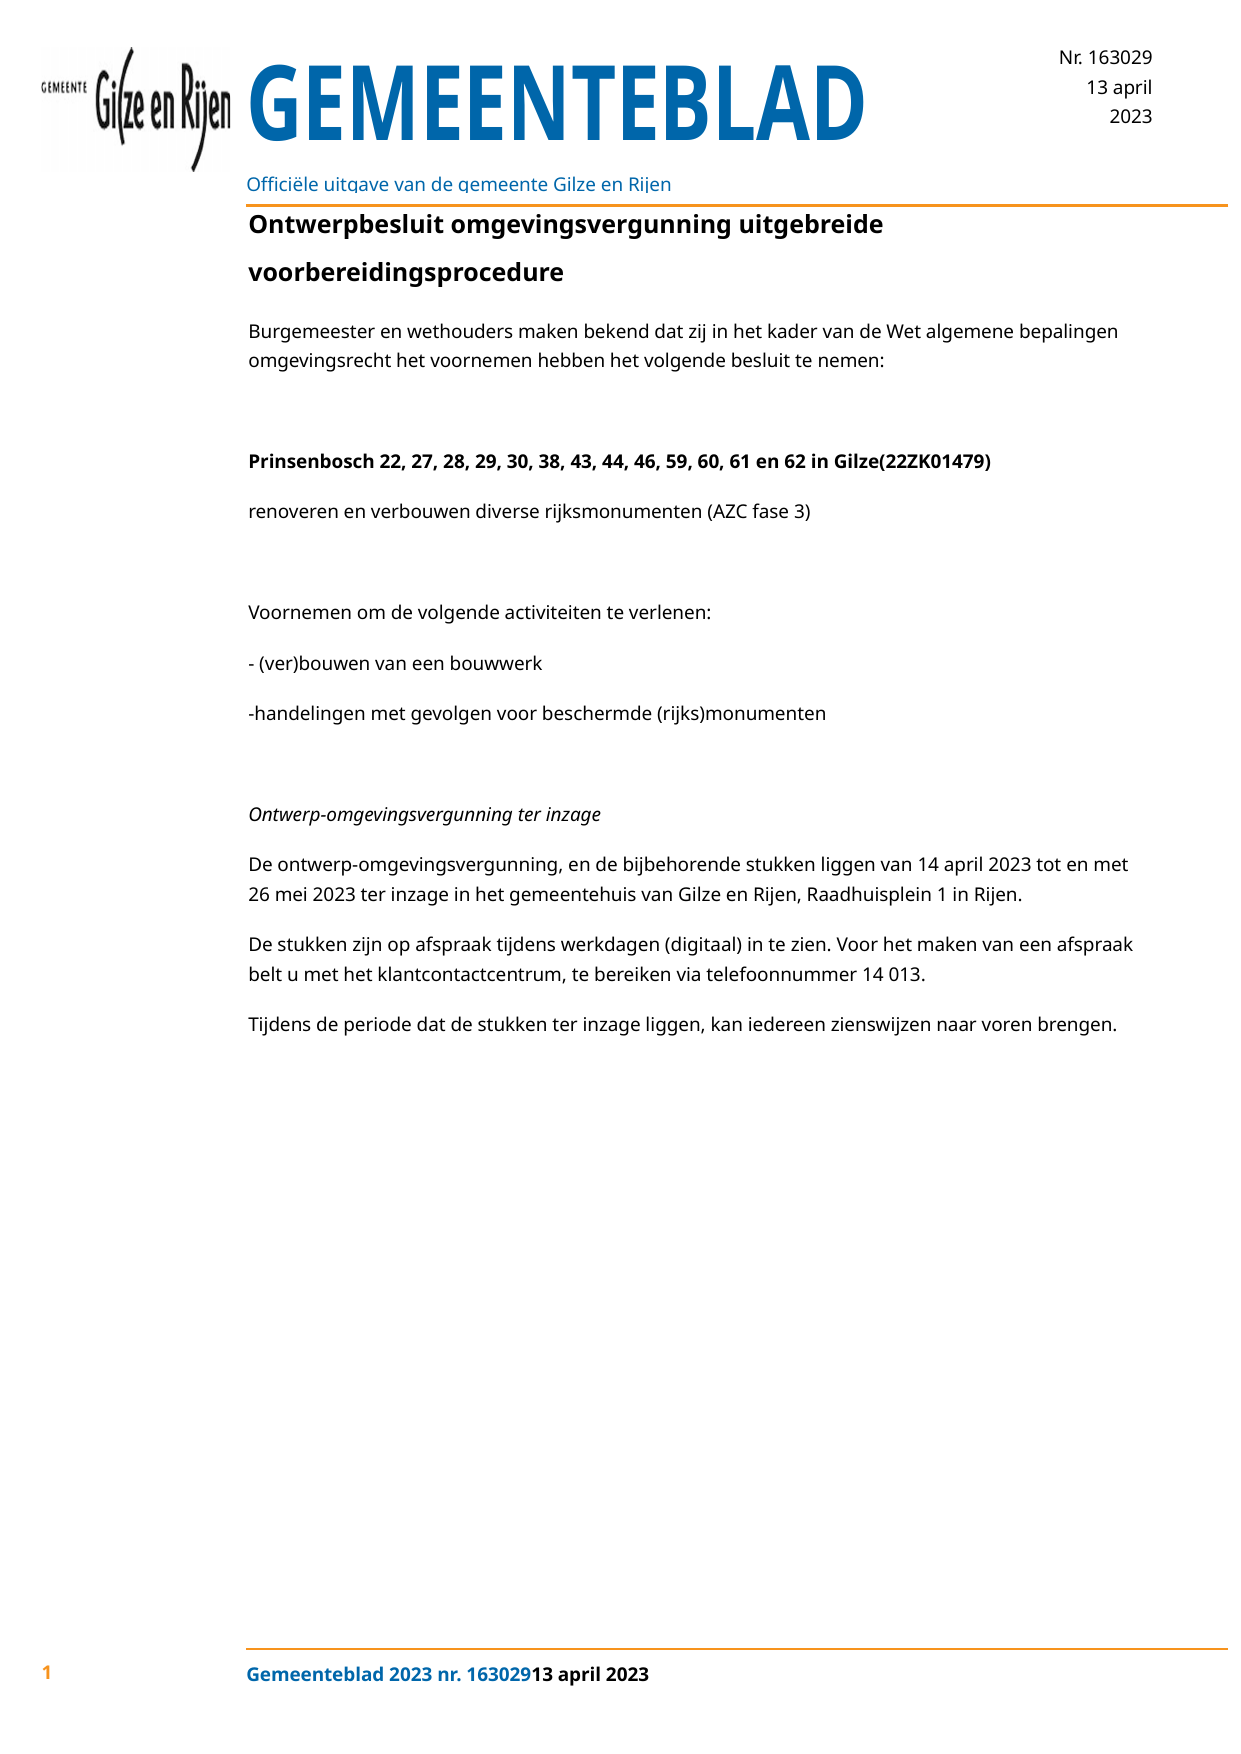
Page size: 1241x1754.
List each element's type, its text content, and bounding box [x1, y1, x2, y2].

text De stukken zijn op afspraak tijdens werkdagen (digitaal) in te zien. Voor het maken van een afspraak belt u met het klantcontactcentrum, te bereiken via telefoonnummer 14 013. [248, 932, 1152, 987]
text renoveren en verbouwen diverse rijksmonumenten (AZC fase 3) [248, 499, 1152, 524]
text Ontwerpbesluit omgevingsvergunning uitgebreide voorbereidingsprocedure [248, 207, 1152, 288]
text Ontwerp-omgevingsvergunning ter inzage [248, 801, 1152, 827]
text Burgemeester en wethouders maken bekend dat zij in het kader van de Wet algemene bepalingen omgevingsrecht het voornemen hebben het volgende besluit te nemen: [248, 318, 1152, 373]
text -handelingen met gevolgen voor beschermde (rijks)monumenten [248, 700, 1152, 726]
picture [41, 47, 231, 172]
text - (ver)bouwen van een bouwwerk [248, 650, 1152, 676]
text Voornemen om de volgende activiteiten te verlenen: [248, 599, 1152, 625]
text De ontwerp-omgevingsvergunning, en de bijbehorende stukken liggen van 14 april 2023 tot en met 26 mei 2023 ter inzage in het gemeentehuis van Gilze en Rijen, Raadhuisplein 1 in Rijen. [248, 852, 1152, 907]
text Prinsenbosch 22, 27, 28, 29, 30, 38, 43, 44, 46, 59, 60, 61 en 62 in Gilze(22ZK01479) [248, 448, 1152, 474]
text Tijdens de periode dat de stukken ter inzage liggen, kan iedereen zienswijzen naar voren brengen. [248, 1012, 1152, 1037]
